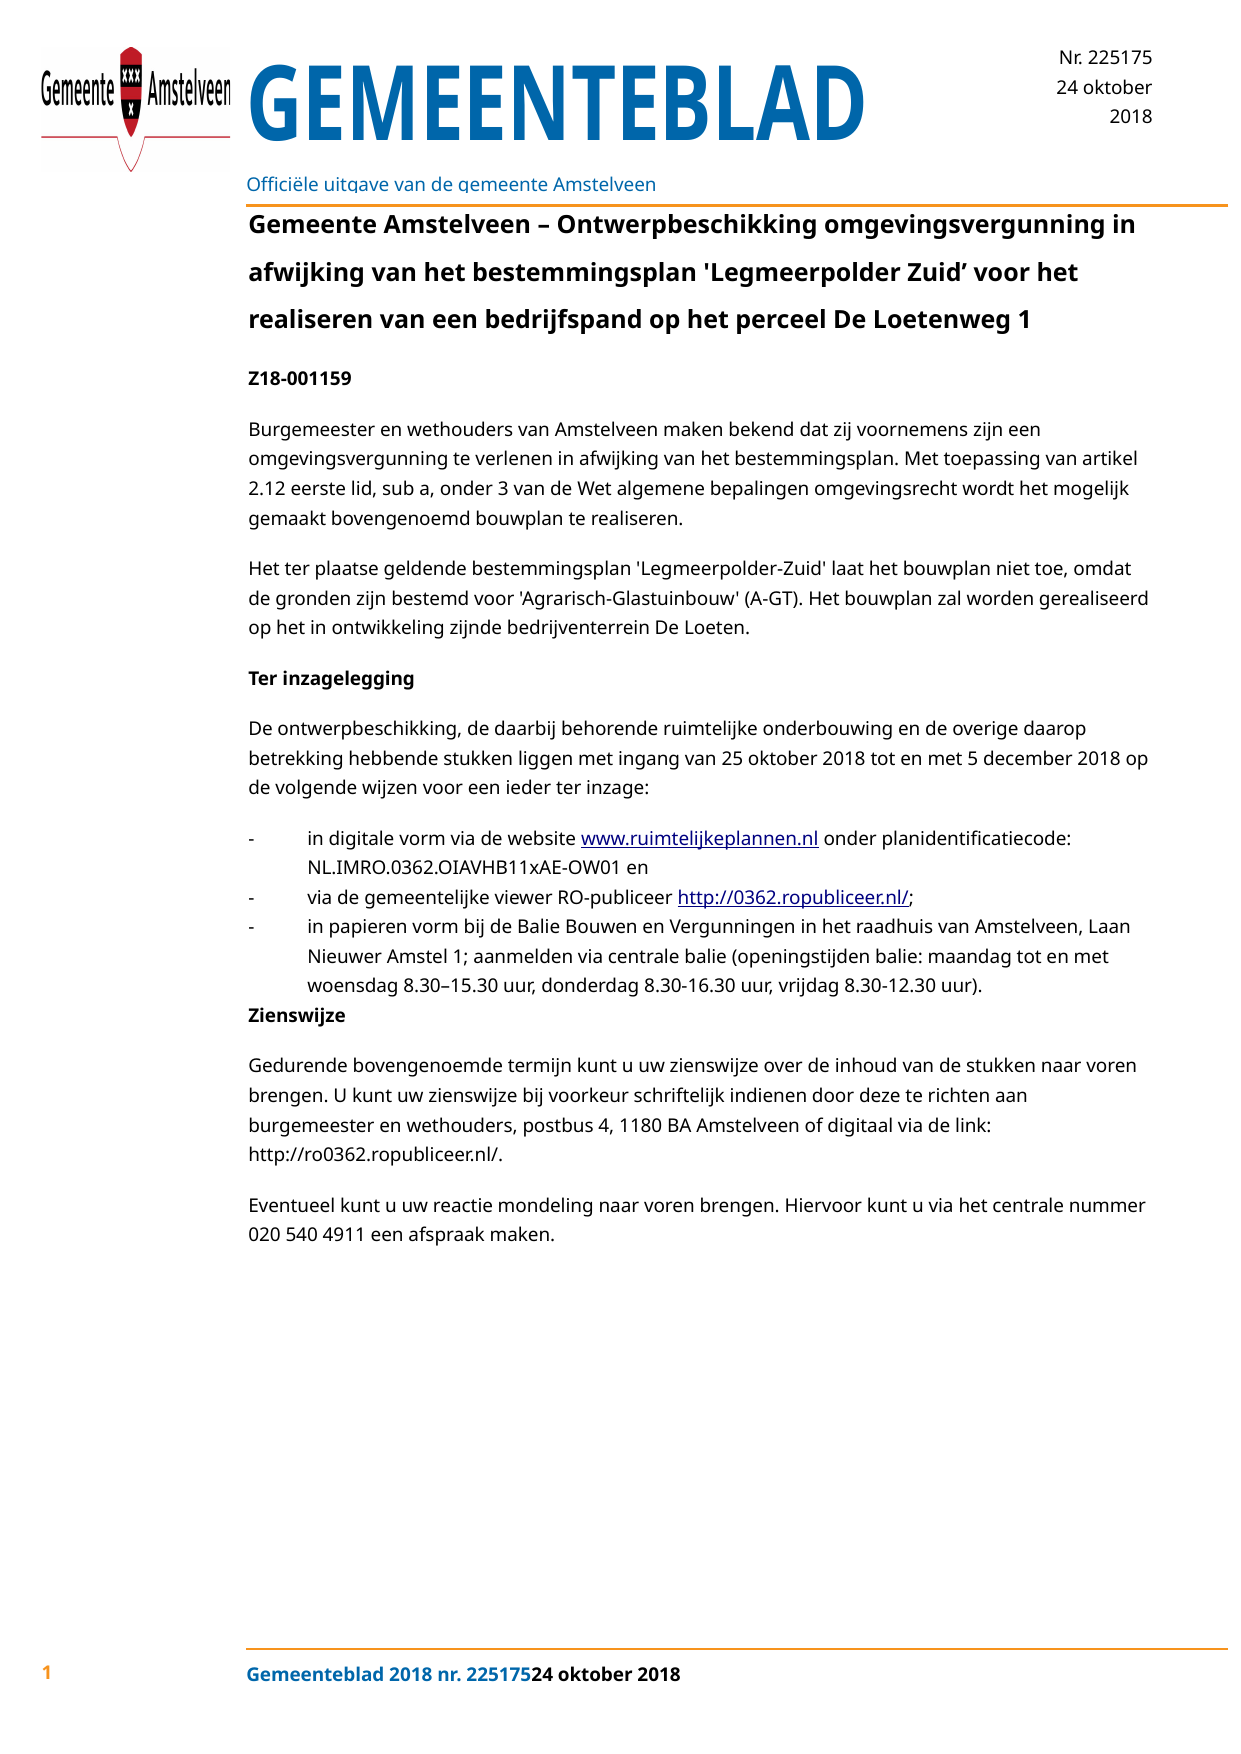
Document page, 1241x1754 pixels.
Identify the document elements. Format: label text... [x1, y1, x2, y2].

text Gedurende bovengenoemde termijn kunt u uw zienswijze over de inhoud van de stukken naar voren brengen. U kunt uw zienswijze bij voorkeur schriftelijk indienen door deze te richten aan burgemeester en wethouders, postbus 4, 1180 BA Amstelveen of digitaal via de link: http://ro0362.ropubliceer.nl/. [248, 1053, 1152, 1167]
text Gemeente Amstelveen – Ontwerpbeschikking omgevingsvergunning in afwijking van het bestemmingsplan 'Legmeerpolder Zuid’ voor het realiseren van een bedrijfspand op het perceel De Loetenweg 1 [248, 207, 1152, 336]
list via de gemeentelijke viewer RO-publiceer http://0362.ropubliceer.nl/; [248, 884, 1152, 909]
text Zienswijze [248, 1002, 1152, 1028]
picture [41, 47, 231, 172]
text Burgemeester en wethouders van Amstelveen maken bekend dat zij voornemens zijn een omgevingsvergunning te verlenen in afwijking van het bestemmingsplan. Met toepassing van artikel 2.12 eerste lid, sub a, onder 3 van de Wet algemene bepalingen omgevingsrecht wordt het mogelijk gemaakt bovengenoemd bouwplan te realiseren. [248, 416, 1152, 530]
text Ter inzagelegging [248, 665, 1152, 690]
text Eventueel kunt u uw reactie mondeling naar voren brengen. Hiervoor kunt u via het centrale nummer 020 540 4911 een afspraak maken. [248, 1192, 1152, 1247]
text De ontwerpbeschikking, de daarbij behorende ruimtelijke onderbouwing en de overige daarop betrekking hebbende stukken liggen met ingang van 25 oktober 2018 tot en met 5 december 2018 op de volgende wijzen voor een ieder ter inzage: [248, 715, 1152, 800]
text Het ter plaatse geldende bestemmingsplan 'Legmeerpolder-Zuid' laat het bouwplan niet toe, omdat de gronden zijn bestemd voor 'Agrarisch-Glastuinbouw' (A-GT). Het bouwplan zal worden gerealiseerd op het in ontwikkeling zijnde bedrijventerrein De Loeten. [248, 555, 1152, 640]
list in digitale vorm via de website www.ruimtelijkeplannen.nl onder planidentificatiecode: NL.IMRO.0362.OIAVHB11xAE-OW01 en [248, 825, 1152, 880]
text Z18-001159 [248, 366, 1152, 391]
list in papieren vorm bij de Balie Bouwen en Vergunningen in het raadhuis van Amstelveen, Laan Nieuwer Amstel 1; aanmelden via centrale balie (openingstijden balie: maandag tot en met woensdag 8.30–15.30 uur, donderdag 8.30-16.30 uur, vrijdag 8.30-12.30 uur). [248, 913, 1152, 998]
